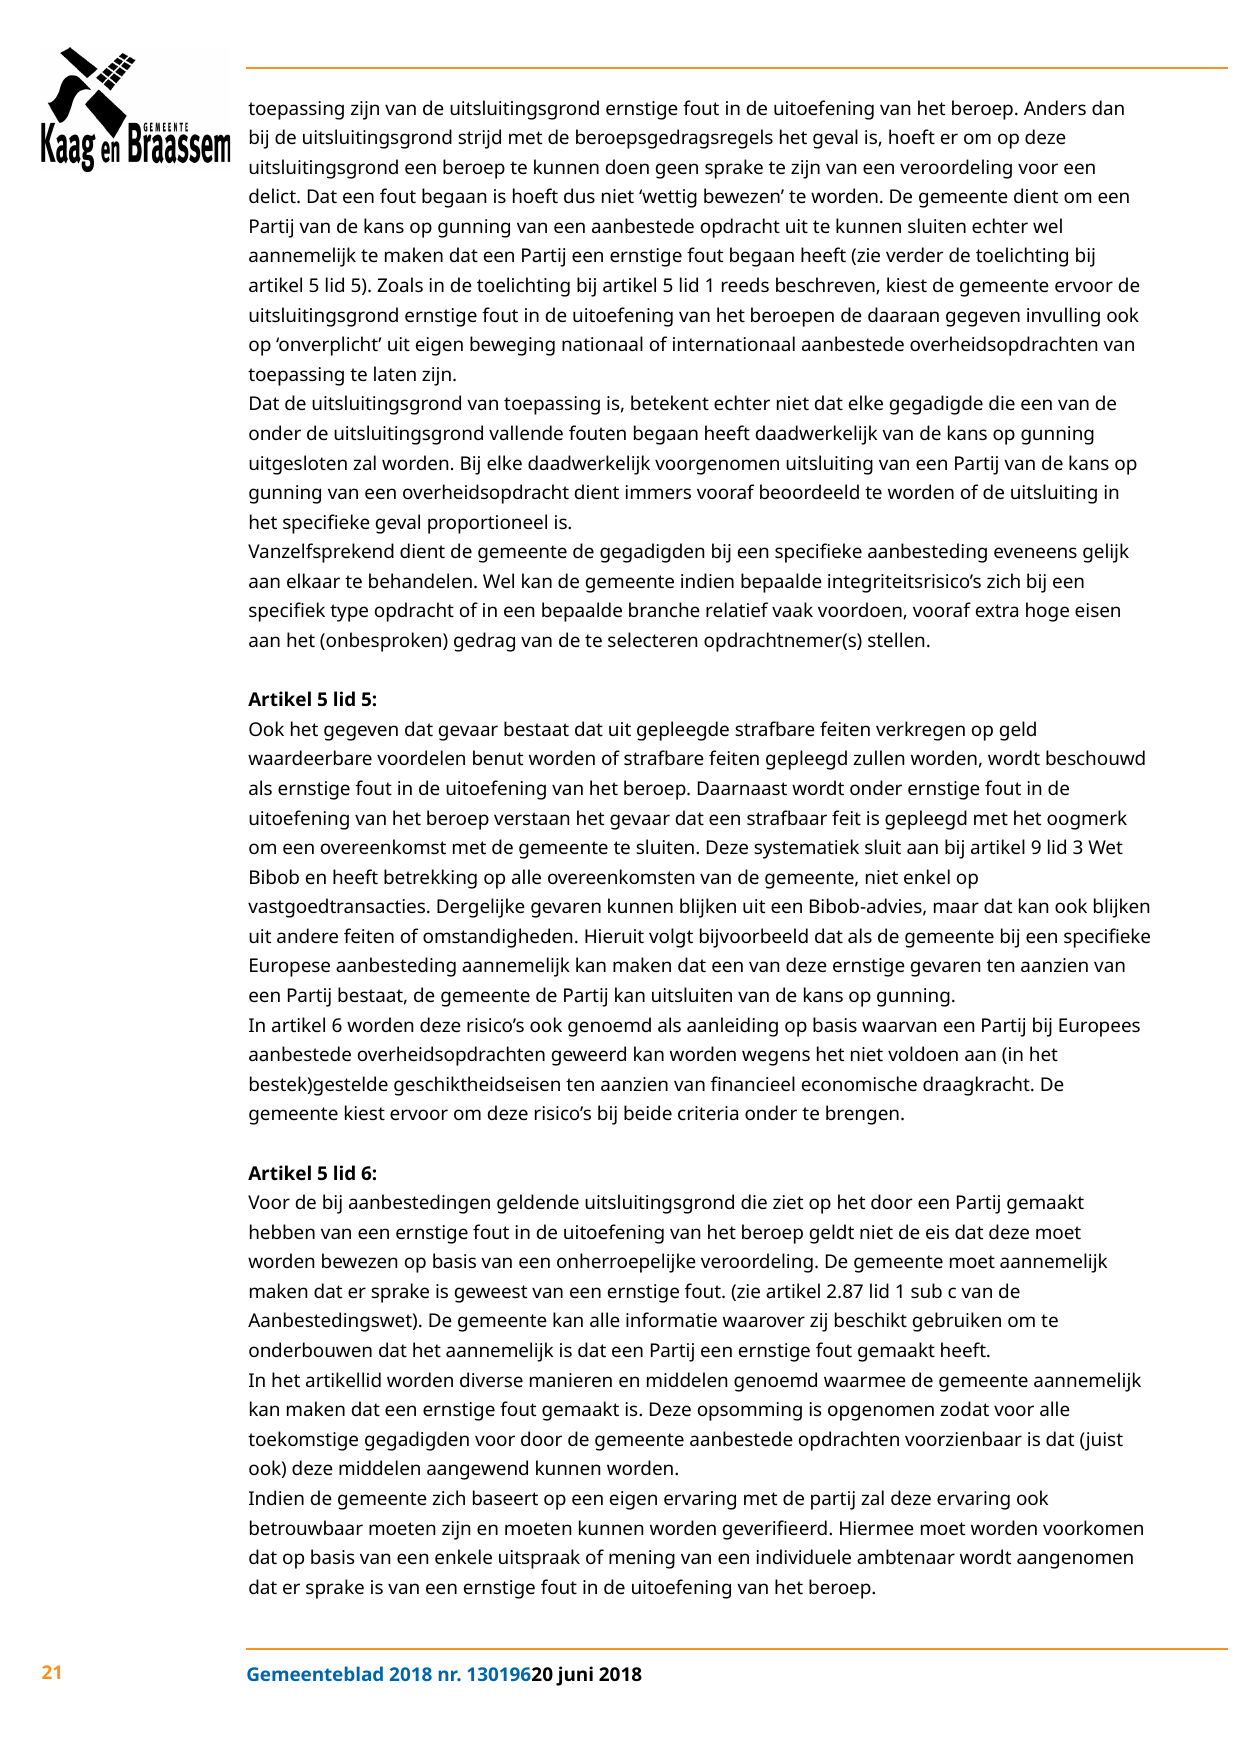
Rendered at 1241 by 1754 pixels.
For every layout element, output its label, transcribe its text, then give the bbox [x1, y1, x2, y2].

text In het artikellid worden diverse manieren en middelen genoemd waarmee de gemeente aannemelijk kan maken dat een ernstige fout gemaakt is. Deze opsomming is opgenomen zodat voor alle toekomstige gegadigden voor door de gemeente aanbestede opdrachten voorzienbaar is dat (juist ook) deze middelen aangewend kunnen worden. [248, 1367, 1152, 1481]
text Vanzelfsprekend dient de gemeente de gegadigden bij een specifieke aanbesteding eveneens gelijk aan elkaar te behandelen. Wel kan de gemeente indien bepaalde integriteitsrisico’s zich bij een specifiek type opdracht of in een bepaalde branche relatief vaak voordoen, vooraf extra hoge eisen aan het (onbesproken) gedrag van de te selecteren opdrachtnemer(s) stellen. [248, 538, 1152, 653]
text Artikel 5 lid 6: [248, 1160, 1152, 1186]
text Indien de gemeente zich baseert op een eigen ervaring met de partij zal deze ervaring ook betrouwbaar moeten zijn en moeten kunnen worden geverifieerd. Hiermee moet worden voorkomen dat op basis van een enkele uitspraak of mening van een individuele ambtenaar wordt aangenomen dat er sprake is van een ernstige fout in de uitoefening van het beroep. [248, 1485, 1152, 1600]
text Voor de bij aanbestedingen geldende uitsluitingsgrond die ziet op het door een Partij gemaakt hebben van een ernstige fout in de uitoefening van het beroep geldt niet de eis dat deze moet worden bewezen op basis van een onherroepelijke veroordeling. De gemeente moet aannemelijk maken dat er sprake is geweest van een ernstige fout. (zie artikel 2.87 lid 1 sub c van de Aanbestedingswet). De gemeente kan alle informatie waarover zij beschikt gebruiken om te onderbouwen dat het aannemelijk is dat een Partij een ernstige fout gemaakt heeft. [248, 1189, 1152, 1363]
text Artikel 5 lid 5: [248, 686, 1152, 712]
text Ook het gegeven dat gevaar bestaat dat uit gepleegde strafbare feiten verkregen op geld waardeerbare voordelen benut worden of strafbare feiten gepleegd zullen worden, wordt beschouwd als ernstige fout in de uitoefening van het beroep. Daarnaast wordt onder ernstige fout in de uitoefening van het beroep verstaan het gevaar dat een strafbaar feit is gepleegd met het oogmerk om een overeenkomst met de gemeente te sluiten. Deze systematiek sluit aan bij artikel 9 lid 3 Wet Bibob en heeft betrekking op alle overeenkomsten van de gemeente, niet enkel op vastgoedtransacties. Dergelijke gevaren kunnen blijken uit een Bibob-advies, maar dat kan ook blijken uit andere feiten of omstandigheden. Hieruit volgt bijvoorbeeld dat als de gemeente bij een specifieke Europese aanbesteding aannemelijk kan maken dat een van deze ernstige gevaren ten aanzien van een Partij bestaat, de gemeente de Partij kan uitsluiten van de kans op gunning. [248, 716, 1152, 1008]
text Dat de uitsluitingsgrond van toepassing is, betekent echter niet dat elke gegadigde die een van de onder de uitsluitingsgrond vallende fouten begaan heeft daadwerkelijk van de kans op gunning uitgesloten zal worden. Bij elke daadwerkelijk voorgenomen uitsluiting van een Partij van de kans op gunning van een overheidsopdracht dient immers vooraf beoordeeld te worden of de uitsluiting in het specifieke geval proportioneel is. [248, 391, 1152, 535]
picture [41, 47, 231, 172]
text In artikel 6 worden deze risico’s ook genoemd als aanleiding op basis waarvan een Partij bij Europees aanbestede overheidsopdrachten geweerd kan worden wegens het niet voldoen aan (in het bestek)gestelde geschiktheidseisen ten aanzien van financieel economische draagkracht. De gemeente kiest ervoor om deze risico’s bij beide criteria onder te brengen. [248, 1012, 1152, 1126]
text toepassing zijn van de uitsluitingsgrond ernstige fout in de uitoefening van het beroep. Anders dan bij de uitsluitingsgrond strijd met de beroepsgedragsregels het geval is, hoeft er om op deze uitsluitingsgrond een beroep te kunnen doen geen sprake te zijn van een veroordeling voor een delict. Dat een fout begaan is hoeft dus niet ‘wettig bewezen’ te worden. De gemeente dient om een Partij van de kans op gunning van een aanbestede opdracht uit te kunnen sluiten echter wel aannemelijk te maken dat een Partij een ernstige fout begaan heeft (zie verder de toelichting bij artikel 5 lid 5). Zoals in de toelichting bij artikel 5 lid 1 reeds beschreven, kiest de gemeente ervoor de uitsluitingsgrond ernstige fout in de uitoefening van het beroepen de daaraan gegeven invulling ook op ‘onverplicht’ uit eigen beweging nationaal of internationaal aanbestede overheidsopdrachten van toepassing te laten zijn. [248, 95, 1152, 387]
